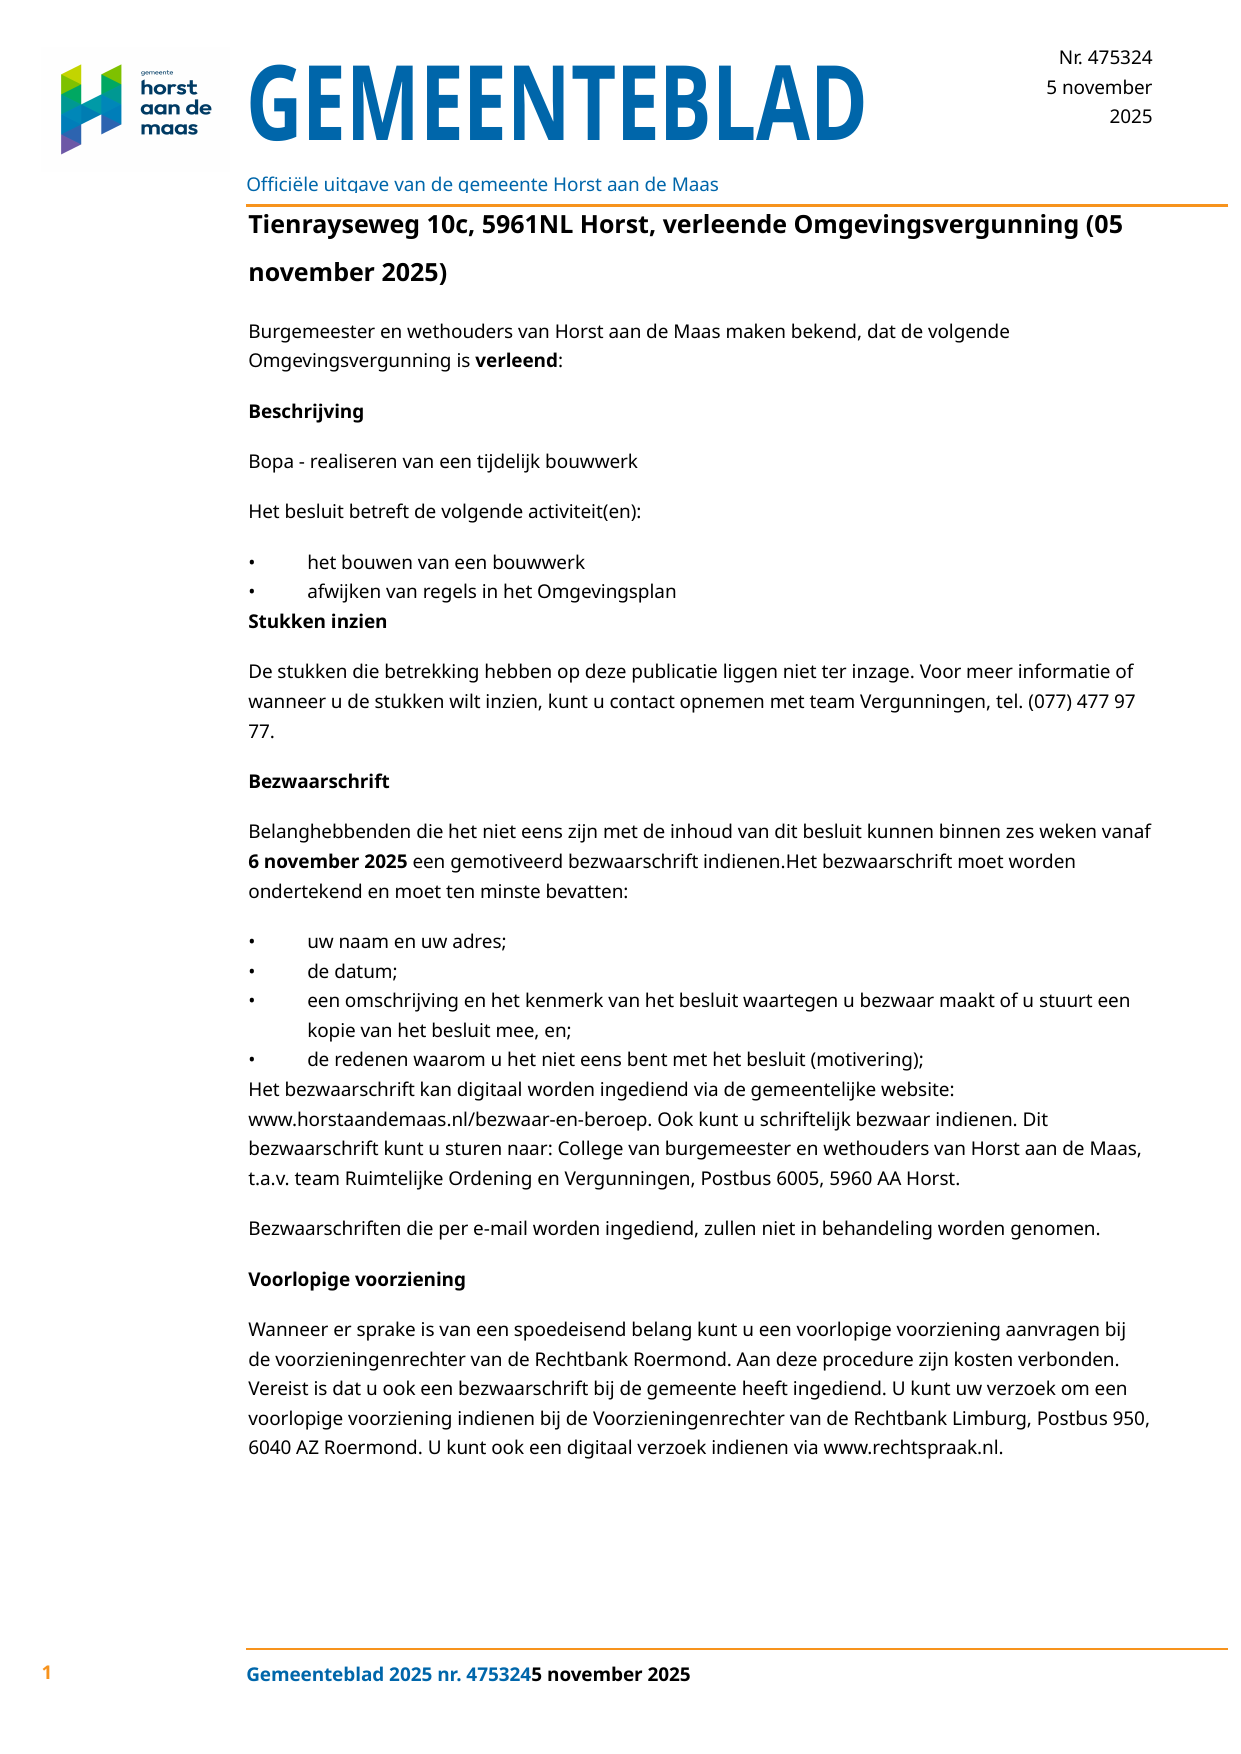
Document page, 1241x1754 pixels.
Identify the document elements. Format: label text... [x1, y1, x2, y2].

list een omschrijving en het kenmerk van het besluit waartegen u bezwaar maakt of u stuurt een kopie van het besluit mee, en; [248, 987, 1152, 1043]
picture [41, 47, 231, 172]
list afwijken van regels in het Omgevingsplan [248, 579, 1152, 604]
list het bouwen van een bouwwerk [248, 549, 1152, 575]
text Wanneer er sprake is van een spoedeisend belang kunt u een voorlopige voorziening aanvragen bij de voorzieningenrechter van de Rechtbank Roermond. Aan deze procedure zijn kosten verbonden. Vereist is dat u ook een bezwaarschrift bij de gemeente heeft ingediend. U kunt uw verzoek om een voorlopige voorziening indienen bij de Voorzieningenrechter van de Rechtbank Limburg, Postbus 950, 6040 AZ Roermond. U kunt ook een digitaal verzoek indienen via www.rechtspraak.nl. [248, 1316, 1152, 1460]
text Het besluit betreft de volgende activiteit(en): [248, 499, 1152, 524]
text Bopa - realiseren van een tijdelijk bouwwerk [248, 448, 1152, 474]
list uw naam en uw adres; [248, 928, 1152, 954]
text Beschrijving [248, 398, 1152, 424]
text De stukken die betrekking hebben op deze publicatie liggen niet ter inzage. Voor meer informatie of wanneer u de stukken wilt inzien, kunt u contact opnemen met team Vergunningen, tel. (077) 477 97 77. [248, 659, 1152, 744]
text Stukken inzien [248, 608, 1152, 634]
text Bezwaarschriften die per e-mail worden ingediend, zullen niet in behandeling worden genomen. [248, 1215, 1152, 1241]
text Belanghebbenden die het niet eens zijn met de inhoud van dit besluit kunnen binnen zes weken vanaf 6 november 2025 een gemotiveerd bezwaarschrift indienen.Het bezwaarschrift moet worden ondertekend en moet ten minste bevatten: [248, 819, 1152, 904]
list de redenen waarom u het niet eens bent met het besluit (motivering); [248, 1047, 1152, 1072]
text Tienrayseweg 10c, 5961NL Horst, verleende Omgevingsvergunning (05 november 2025) [248, 207, 1152, 288]
text Bezwaarschrift [248, 768, 1152, 794]
text Het bezwaarschrift kan digitaal worden ingediend via de gemeentelijke website: www.horstaandemaas.nl/bezwaar-en-beroep. Ook kunt u schriftelijk bezwaar indienen. Dit bezwaarschrift kunt u sturen naar: College van burgemeester en wethouders van Horst aan de Maas, t.a.v. team Ruimtelijke Ordening en Vergunningen, Postbus 6005, 5960 AA Horst. [248, 1076, 1152, 1191]
text Voorlopige voorziening [248, 1266, 1152, 1292]
list de datum; [248, 958, 1152, 984]
text Burgemeester en wethouders van Horst aan de Maas maken bekend, dat de volgende Omgevingsvergunning is verleend: [248, 318, 1152, 373]
